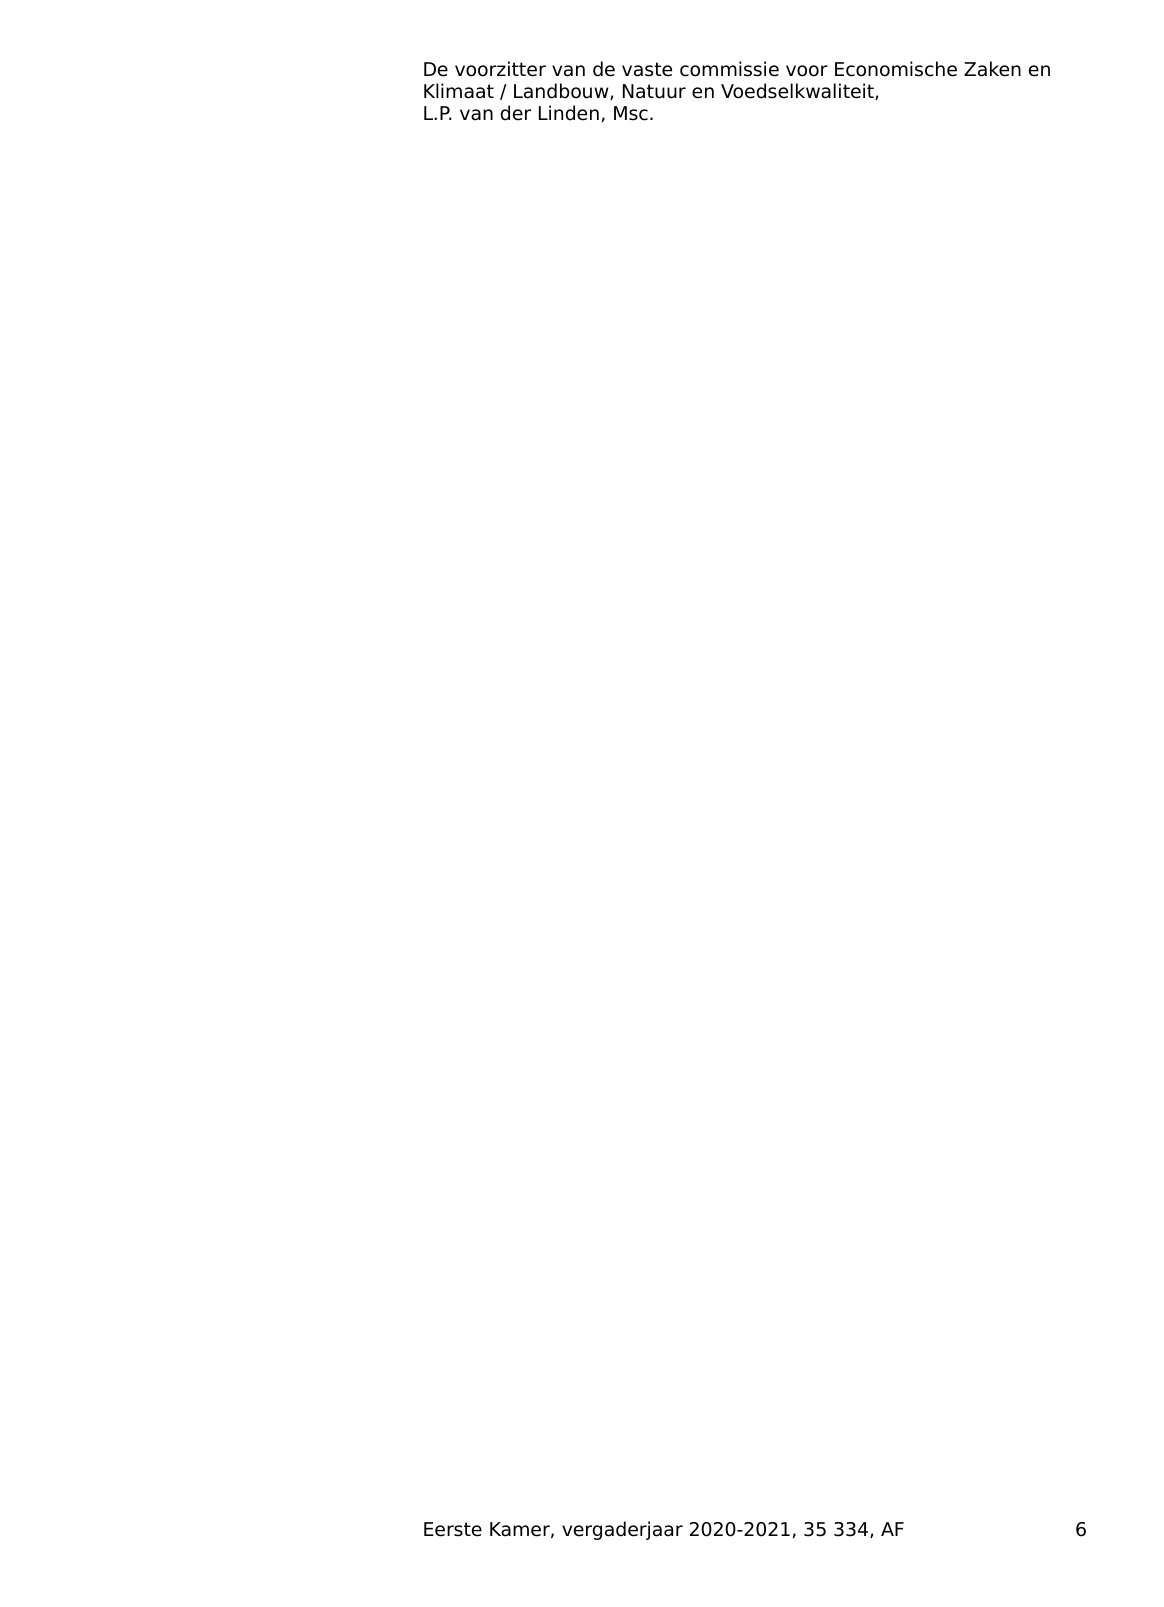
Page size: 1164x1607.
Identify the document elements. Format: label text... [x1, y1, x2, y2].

text De voorzitter van de vaste commissie voor Economische Zaken en Klimaat / Landbouw, Natuur en Voedselkwaliteit, L.P. van der Linden, Msc. [422, 59, 1087, 125]
